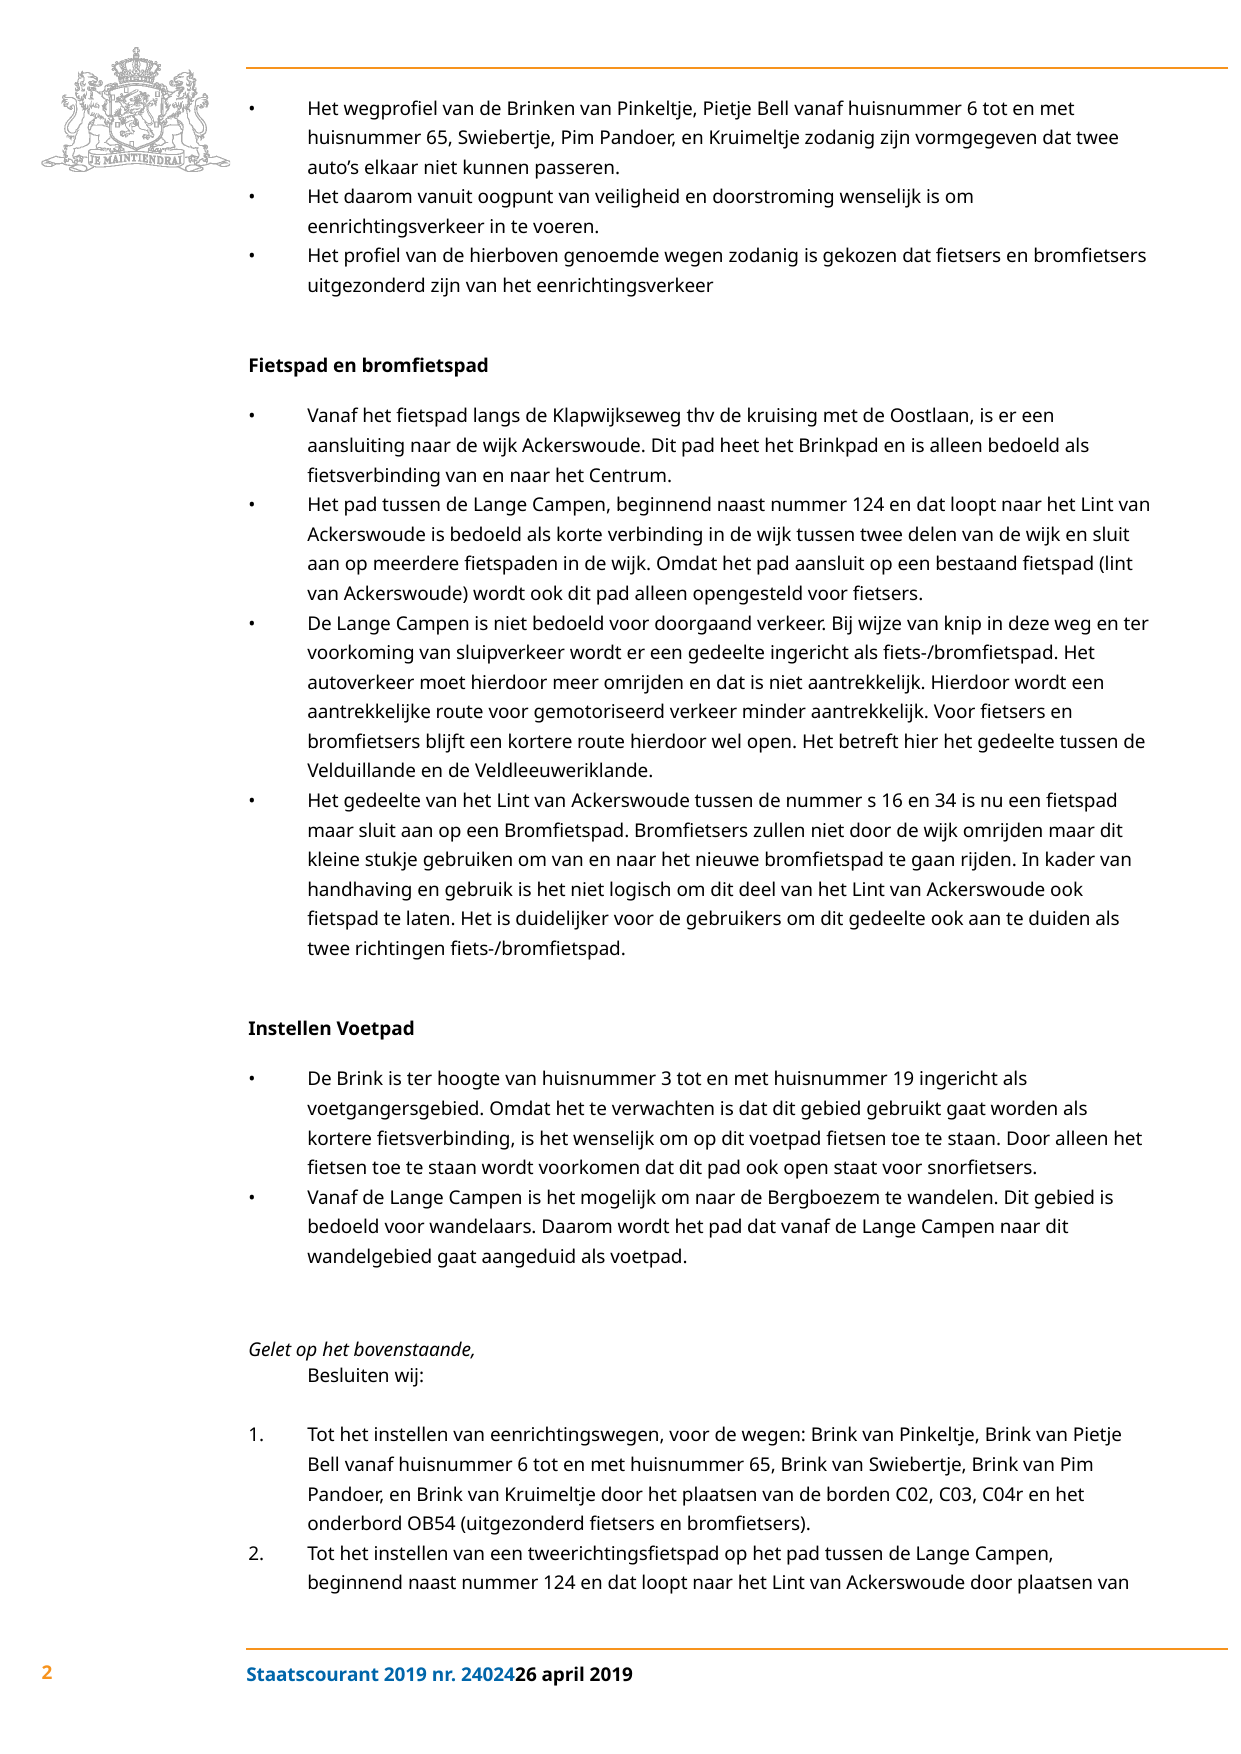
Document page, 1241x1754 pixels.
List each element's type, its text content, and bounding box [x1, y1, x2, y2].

list Het wegprofiel van de Brinken van Pinkeltje, Pietje Bell vanaf huisnummer 6 tot en met huisnummer 65, Swiebertje, Pim Pandoer, en Kruimeltje zodanig zijn vormgegeven dat twee auto’s elkaar niet kunnen passeren. [248, 95, 1152, 180]
list Tot het instellen van een tweerichtingsfietspad op het pad tussen de Lange Campen, beginnend naast nummer 124 en dat loopt naar het Lint van Ackerswoude door plaatsen van [248, 1540, 1152, 1595]
text Fietspad en bromfietspad [248, 352, 1152, 378]
list Het daarom vanuit oogpunt van veiligheid en doorstroming wenselijk is om eenrichtingsverkeer in te voeren. [248, 183, 1152, 239]
text Instellen Voetpad [248, 1015, 1152, 1041]
list De Brink is ter hoogte van huisnummer 3 tot en met huisnummer 19 ingericht als voetgangersgebied. Omdat het te verwachten is dat dit gebied gebruikt gaat worden als kortere fietsverbinding, is het wenselijk om op dit voetpad fietsen toe te staan. Door alleen het fietsen toe te staan wordt voorkomen dat dit pad ook open staat voor snorfietsers. [248, 1066, 1152, 1180]
picture [41, 47, 231, 172]
text Gelet op het bovenstaande, [248, 1337, 1152, 1362]
list Vanaf de Lange Campen is het mogelijk om naar de Bergboezem te wandelen. Dit gebied is bedoeld voor wandelaars. Daarom wordt het pad dat vanaf de Lange Campen naar dit wandelgebied gaat aangeduid als voetpad. [248, 1184, 1152, 1269]
list Vanaf het fietspad langs de Klapwijkseweg thv de kruising met de Oostlaan, is er een aansluiting naar de wijk Ackerswoude. Dit pad heet het Brinkpad en is alleen bedoeld als fietsverbinding van en naar het Centrum. [248, 403, 1152, 488]
list Het gedeelte van het Lint van Ackerswoude tussen de nummer s 16 en 34 is nu een fietspad maar sluit aan op een Bromfietspad. Bromfietsers zullen niet door de wijk omrijden maar dit kleine stukje gebruiken om van en naar het nieuwe bromfietspad te gaan rijden. In kader van handhaving en gebruik is het niet logisch om dit deel van het Lint van Ackerswoude ook fietspad te laten. Het is duidelijker voor de gebruikers om dit gedeelte ook aan te duiden als twee richtingen fiets-/bromfietspad. [248, 787, 1152, 961]
list Het profiel van de hierboven genoemde wegen zodanig is gekozen dat fietsers en bromfietsers uitgezonderd zijn van het eenrichtingsverkeer [248, 243, 1152, 298]
list Het pad tussen de Lange Campen, beginnend naast nummer 124 en dat loopt naar het Lint van Ackerswoude is bedoeld als korte verbinding in de wijk tussen twee delen van de wijk en sluit aan op meerdere fietspaden in de wijk. Omdat het pad aansluit op een bestaand fietspad (lint van Ackerswoude) wordt ook dit pad alleen opengesteld voor fietsers. [248, 491, 1152, 606]
list De Lange Campen is niet bedoeld voor doorgaand verkeer. Bij wijze van knip in deze weg en ter voorkoming van sluipverkeer wordt er een gedeelte ingericht als fiets-/bromfietspad. Het autoverkeer moet hierdoor meer omrijden en dat is niet aantrekkelijk. Hierdoor wordt een aantrekkelijke route voor gemotoriseerd verkeer minder aantrekkelijk. Voor fietsers en bromfietsers blijft een kortere route hierdoor wel open. Het betreft hier het gedeelte tussen de Velduillande en de Veldleeuweriklande. [248, 610, 1152, 783]
list Tot het instellen van eenrichtingswegen, voor de wegen: Brink van Pinkeltje, Brink van Pietje Bell vanaf huisnummer 6 tot en met huisnummer 65, Brink van Swiebertje, Brink van Pim Pandoer, en Brink van Kruimeltje door het plaatsen van de borden C02, C03, C04r en het onderbord OB54 (uitgezonderd fietsers en bromfietsers). [248, 1422, 1152, 1536]
list Besluiten wij: [248, 1362, 1152, 1388]
